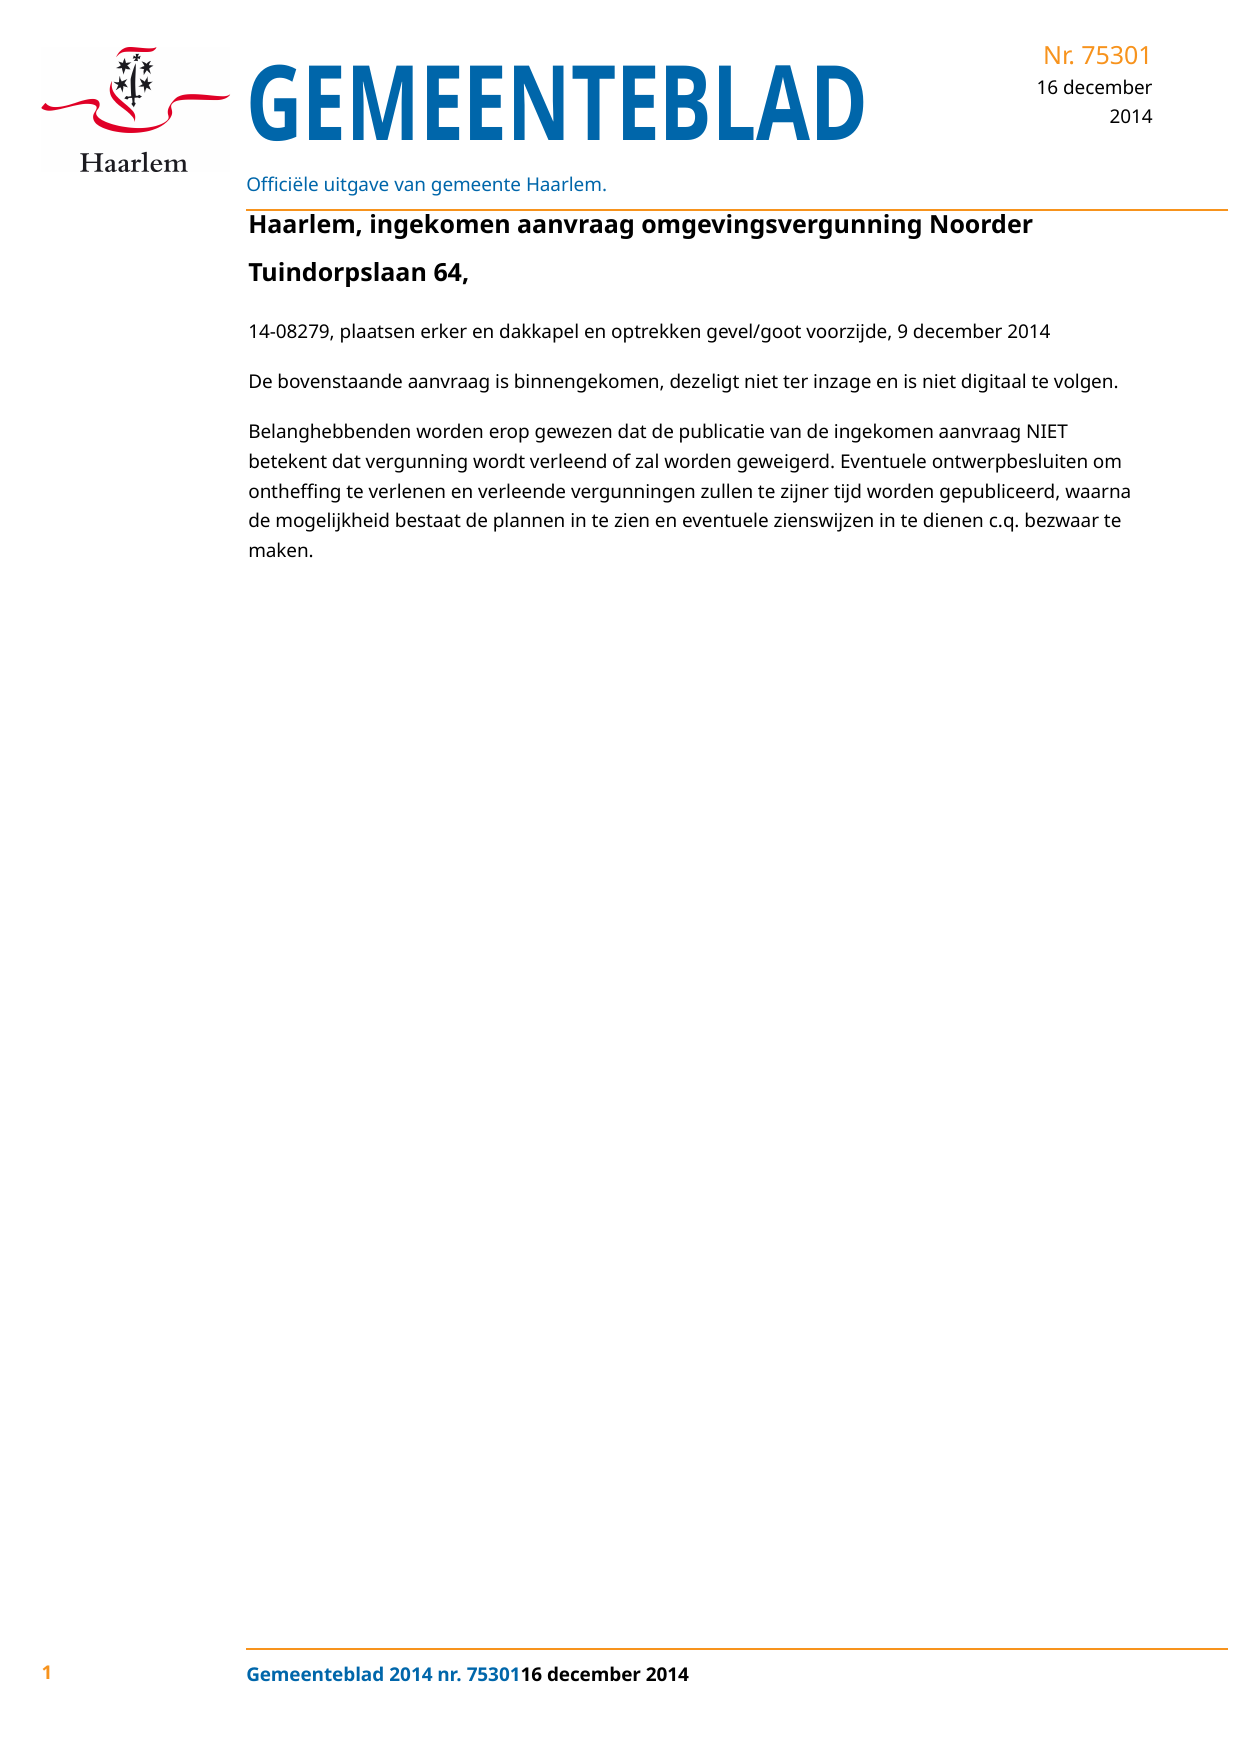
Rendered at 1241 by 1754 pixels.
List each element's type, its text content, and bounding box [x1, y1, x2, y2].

text De bovenstaande aanvraag is binnengekomen, dezeligt niet ter inzage en is niet digitaal te volgen. [248, 368, 1152, 394]
text Belanghebbenden worden erop gewezen dat de publicatie van de ingekomen aanvraag NIET betekent dat vergunning wordt verleend of zal worden geweigerd. Eventuele ontwerpbesluiten om ontheffing te verlenen en verleende vergunningen zullen te zijner tijd worden gepubliceerd, waarna de mogelijkheid bestaat de plannen in te zien en eventuele zienswijzen in te dienen c.q. bezwaar te maken. [248, 419, 1152, 563]
picture [41, 47, 231, 172]
text Haarlem, ingekomen aanvraag omgevingsvergunning Noorder Tuindorpslaan 64, [248, 211, 1152, 288]
text 14-08279, plaatsen erker en dakkapel en optrekken gevel/goot voorzijde, 9 december 2014 [248, 318, 1152, 344]
